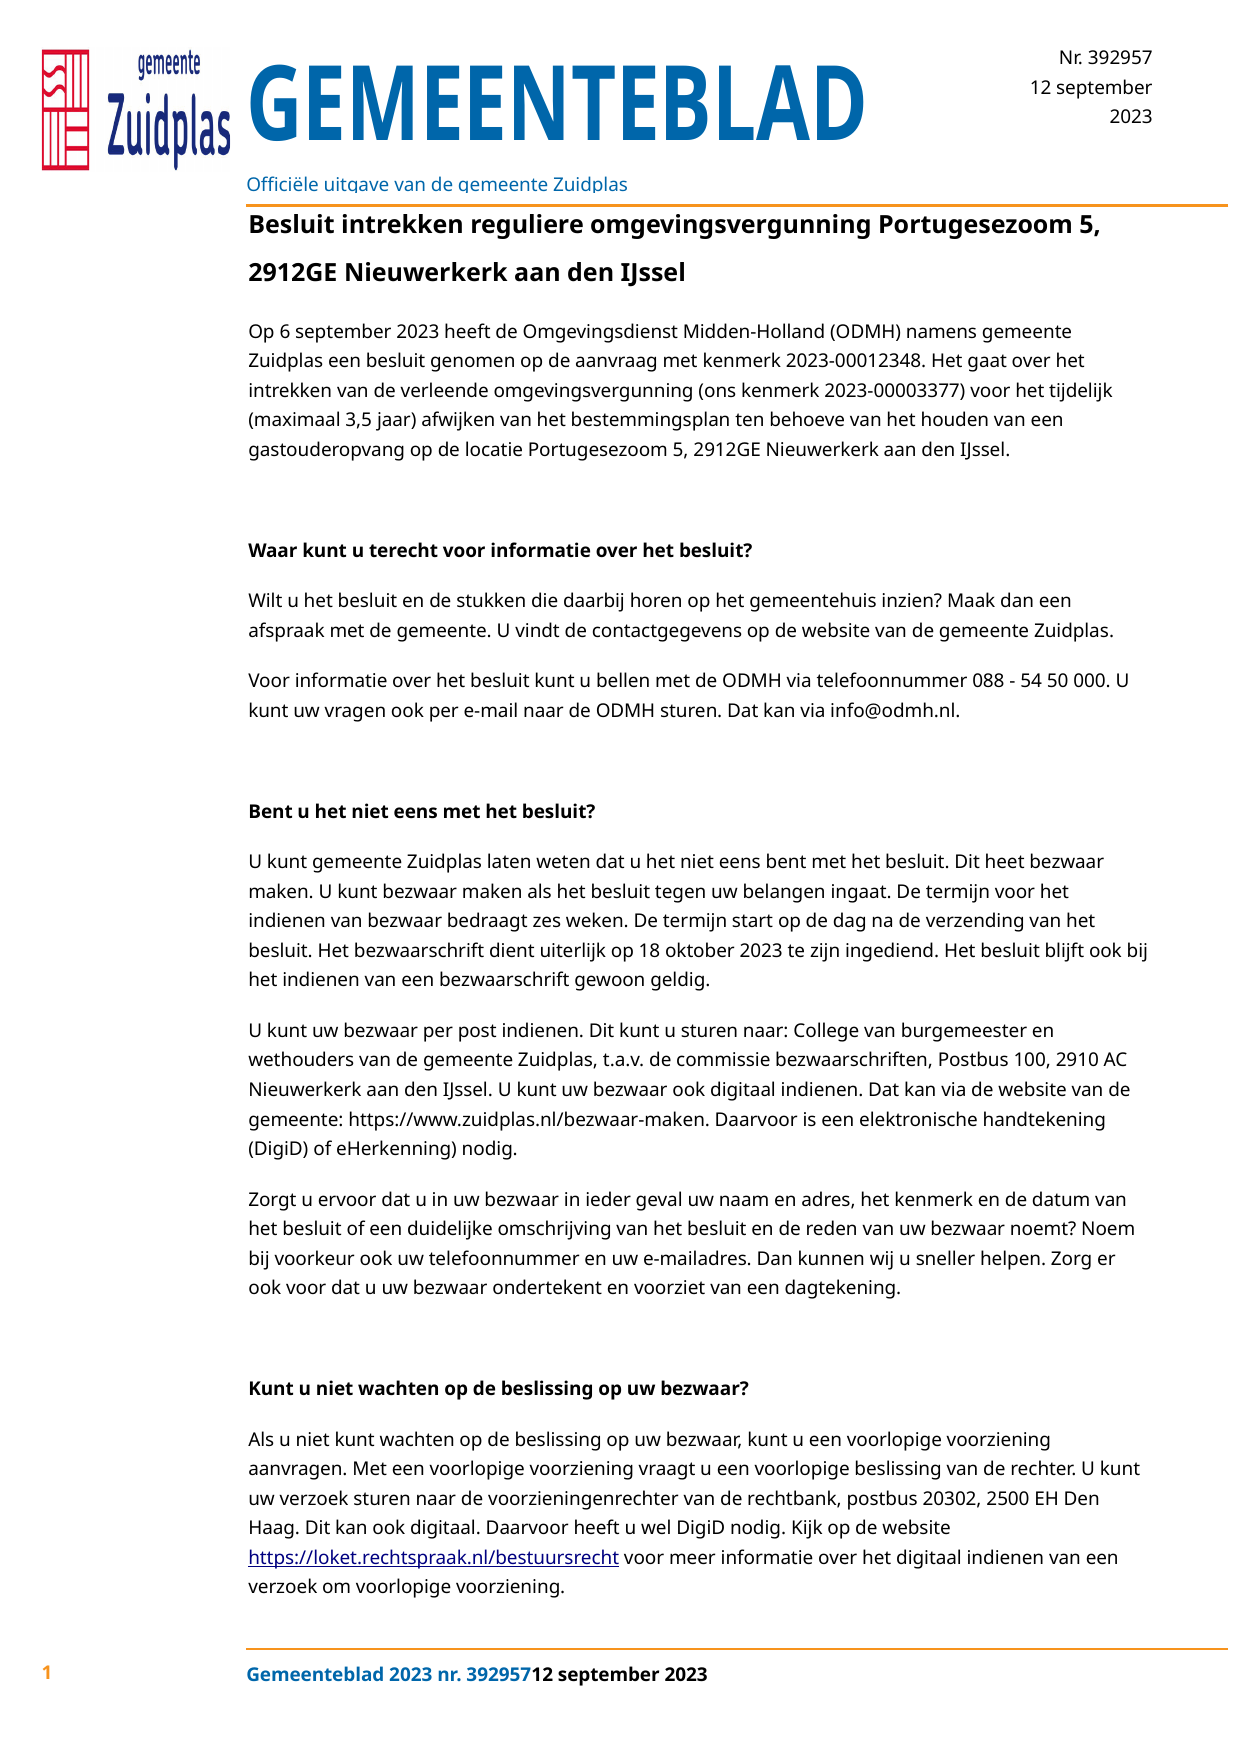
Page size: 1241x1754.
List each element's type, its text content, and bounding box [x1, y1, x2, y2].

text Zorgt u ervoor dat u in uw bezwaar in ieder geval uw naam en adres, het kenmerk en de datum van het besluit of een duidelijke omschrijving van het besluit en de reden van uw bezwaar noemt? Noem bij voorkeur ook uw telefoonnummer en uw e-mailadres. Dan kunnen wij u sneller helpen. Zorg er ook voor dat u uw bezwaar ondertekent en voorziet van een dagtekening. [248, 1186, 1152, 1300]
text U kunt gemeente Zuidplas laten weten dat u het niet eens bent met het besluit. Dit heet bezwaar maken. U kunt bezwaar maken als het besluit tegen uw belangen ingaat. De termijn voor het indienen van bezwaar bedraagt zes weken. De termijn start op de dag na de verzending van het besluit. Het bezwaarschrift dient uiterlijk op 18 oktober 2023 te zijn ingediend. Het besluit blijft ook bij het indienen van een bezwaarschrift gewoon geldig. [248, 848, 1152, 992]
text Op 6 september 2023 heeft de Omgevingsdienst Midden-Holland (ODMH) namens gemeente Zuidplas een besluit genomen op de aanvraag met kenmerk 2023-00012348. Het gaat over het intrekken van de verleende omgevingsvergunning (ons kenmerk 2023-00003377) voor het tijdelijk (maximaal 3,5 jaar) afwijken van het bestemmingsplan ten behoeve van het houden van een gastouderopvang op de locatie Portugesezoom 5, 2912GE Nieuwerkerk aan den IJssel. [248, 318, 1152, 462]
text Wilt u het besluit en de stukken die daarbij horen op het gemeentehuis inzien? Maak dan een afspraak met de gemeente. U vindt de contactgegevens op de website van de gemeente Zuidplas. [248, 587, 1152, 643]
text Voor informatie over het besluit kunt u bellen met de ODMH via telefoonnummer 088 - 54 50 000. U kunt uw vragen ook per e-mail naar de ODMH sturen. Dat kan via info@odmh.nl. [248, 667, 1152, 723]
text Als u niet kunt wachten op de beslissing op uw bezwaar, kunt u een voorlopige voorziening aanvragen. Met een voorlopige voorziening vraagt u een voorlopige beslissing van de rechter. U kunt uw verzoek sturen naar de voorzieningenrechter van de rechtbank, postbus 20302, 2500 EH Den Haag. Dit kan ook digitaal. Daarvoor heeft u wel DigiD nodig. Kijk op de website https://loket.rechtspraak.nl/bestuursrecht voor meer informatie over het digitaal indienen van een verzoek om voorlopige voorziening. [248, 1426, 1152, 1599]
text U kunt uw bezwaar per post indienen. Dit kunt u sturen naar: College van burgemeester en wethouders van de gemeente Zuidplas, t.a.v. de commissie bezwaarschriften, Postbus 100, 2910 AC Nieuwerkerk aan den IJssel. U kunt uw bezwaar ook digitaal indienen. Dat kan via de website van de gemeente: https://www.zuidplas.nl/bezwaar-maken. Daarvoor is een elektronische handtekening (DigiD) of eHerkenning) nodig. [248, 1017, 1152, 1161]
text Besluit intrekken reguliere omgevingsvergunning Portugesezoom 5, 2912GE Nieuwerkerk aan den IJssel [248, 207, 1152, 288]
text Waar kunt u terecht voor informatie over het besluit? [248, 537, 1152, 563]
text Bent u het niet eens met het besluit? [248, 798, 1152, 824]
text Kunt u niet wachten op de beslissing op uw bezwaar? [248, 1375, 1152, 1401]
picture [41, 47, 231, 172]
